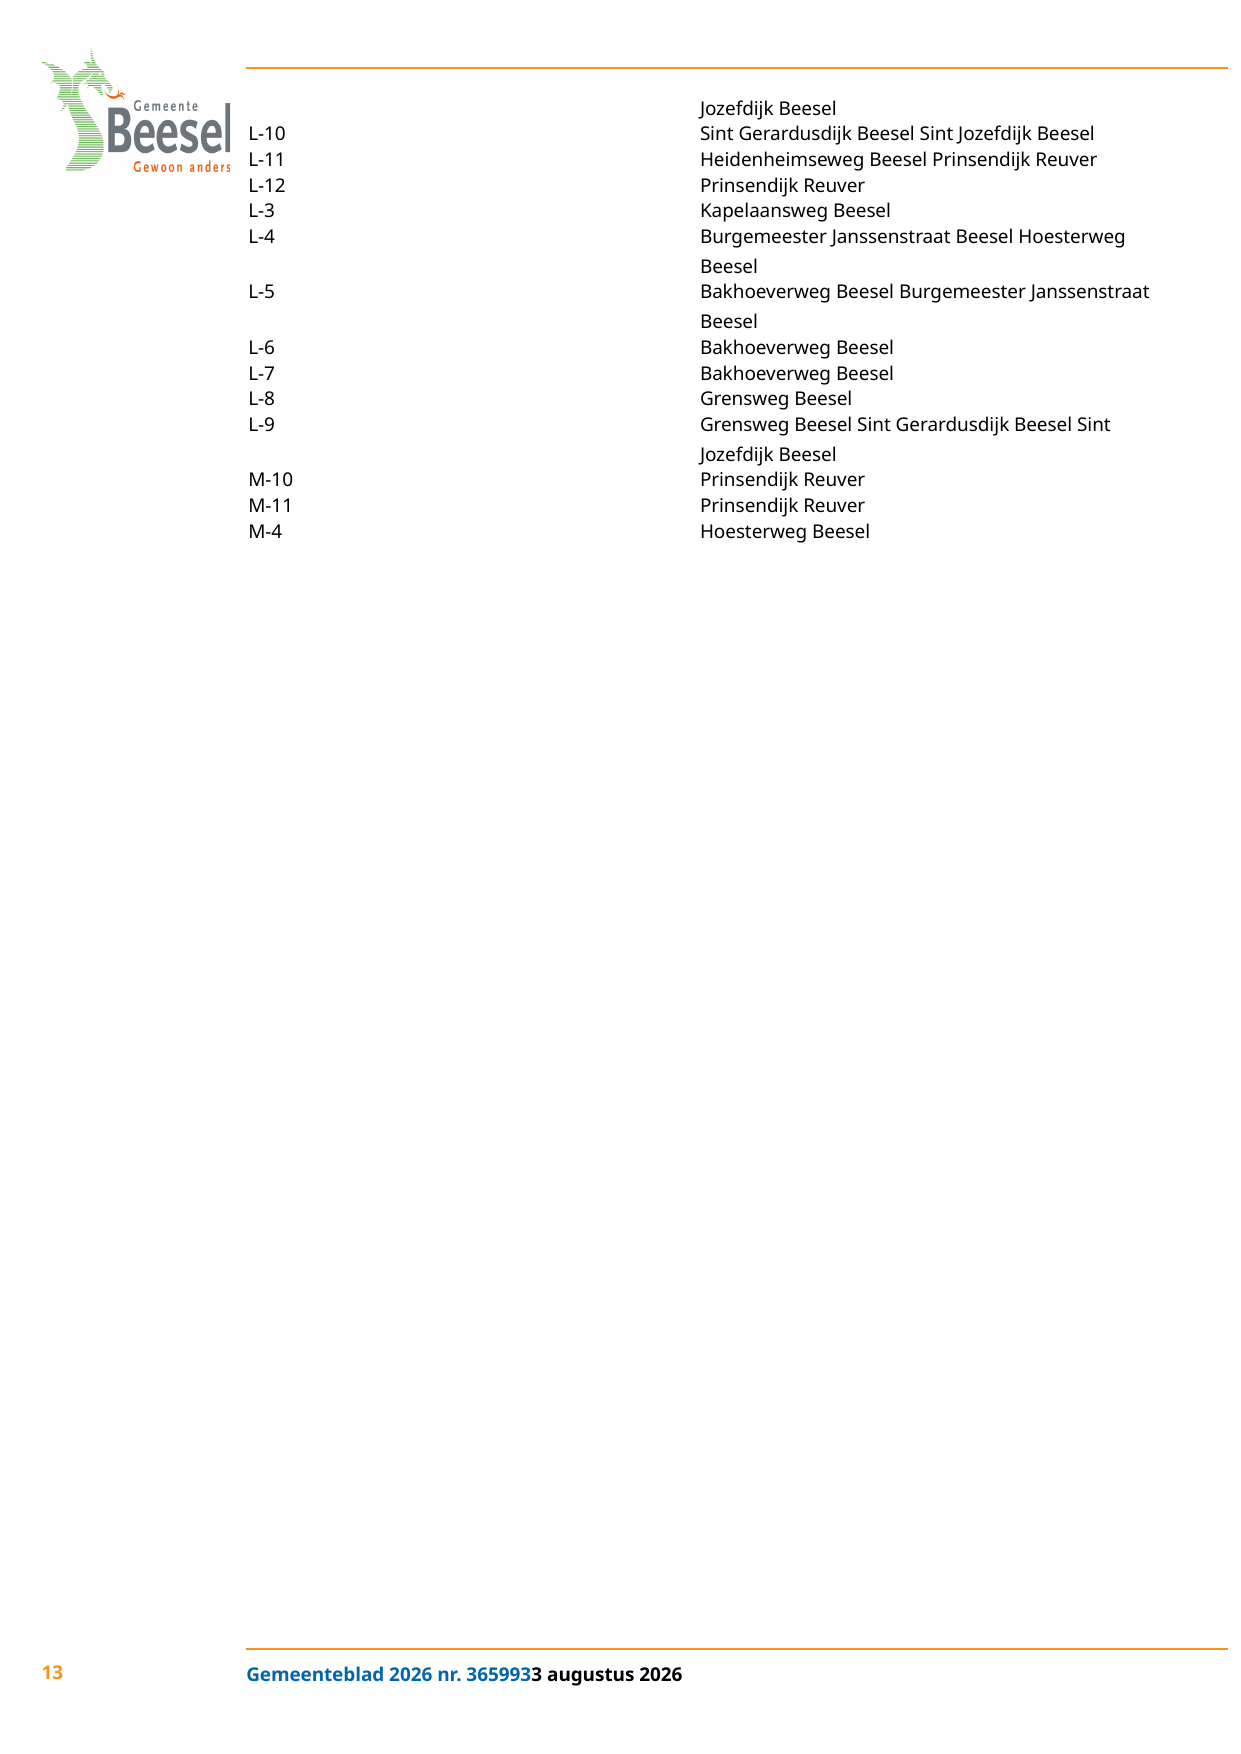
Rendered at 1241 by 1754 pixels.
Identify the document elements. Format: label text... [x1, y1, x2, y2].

table_cell Prinsendijk Reuver [700, 492, 1152, 518]
table_cell Grensweg Beesel Sint Gerardusdijk Beesel Sint Jozefdijk Beesel [700, 411, 1152, 467]
table_cell Bakhoeverweg Beesel Burgemeester Janssenstraat Beesel [700, 279, 1152, 334]
table_cell Bakhoeverweg Beesel [700, 334, 1152, 360]
table_cell Burgemeester Janssenstraat Beesel Hoesterweg Beesel [700, 224, 1152, 279]
table_cell M-11 [248, 492, 700, 518]
picture [41, 47, 231, 172]
table_cell Prinsendijk Reuver [700, 172, 1152, 198]
table_cell Grensweg Beesel [700, 386, 1152, 411]
table_cell Hoesterweg Beesel [700, 518, 1152, 544]
table_cell Prinsendijk Reuver [700, 467, 1152, 492]
table_cell Bakhoeverweg Beesel [700, 360, 1152, 386]
table_cell Sint Gerardusdijk Beesel Sint Jozefdijk Beesel [700, 121, 1152, 146]
table_cell Kapelaansweg Beesel [700, 198, 1152, 223]
table_cell M-10 [248, 467, 700, 492]
table_cell L-3 [248, 198, 700, 223]
table_cell M-4 [248, 518, 700, 544]
table_cell Jozefdijk Beesel [700, 95, 1152, 121]
table_cell L-9 [248, 411, 700, 467]
table_cell L-12 [248, 172, 700, 198]
table_cell L-5 [248, 279, 700, 334]
table_cell L-4 [248, 224, 700, 279]
table_cell L-10 [248, 121, 700, 146]
table_cell L-11 [248, 146, 700, 172]
table_cell L-8 [248, 386, 700, 411]
table_cell [248, 95, 700, 121]
table_cell L-7 [248, 360, 700, 386]
table_cell Heidenheimseweg Beesel Prinsendijk Reuver [700, 146, 1152, 172]
table_cell L-6 [248, 334, 700, 360]
